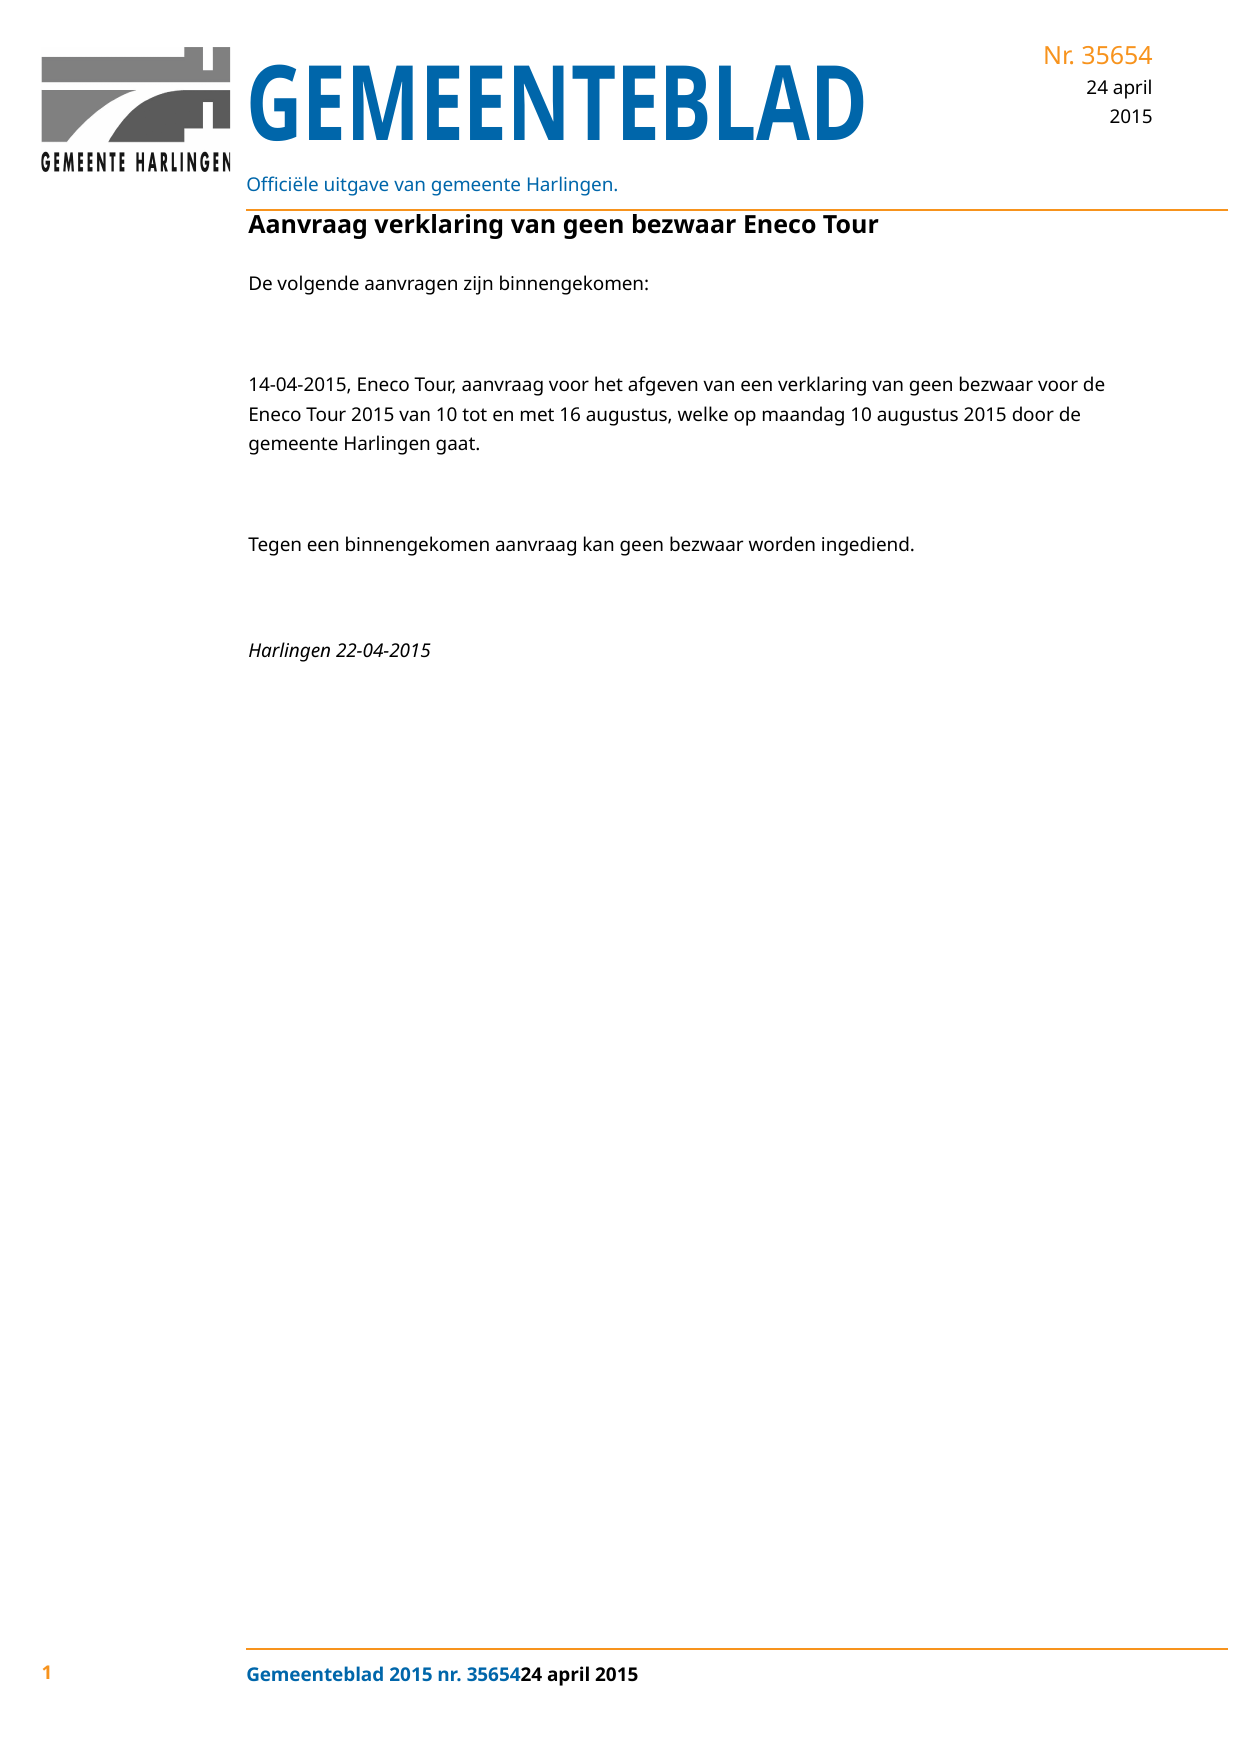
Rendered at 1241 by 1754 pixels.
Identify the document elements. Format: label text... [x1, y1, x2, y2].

text Aanvraag verklaring van geen bezwaar Eneco Tour [248, 211, 1152, 241]
text Harlingen 22-04-2015 [248, 637, 1152, 663]
picture [41, 47, 231, 172]
text De volgende aanvragen zijn binnengekomen: [248, 270, 1152, 296]
text 14-04-2015, Eneco Tour, aanvraag voor het afgeven van een verklaring van geen bezwaar voor de Eneco Tour 2015 van 10 tot en met 16 augustus, welke op maandag 10 augustus 2015 door de gemeente Harlingen gaat. [248, 371, 1152, 456]
text Tegen een binnengekomen aanvraag kan geen bezwaar worden ingediend. [248, 531, 1152, 557]
